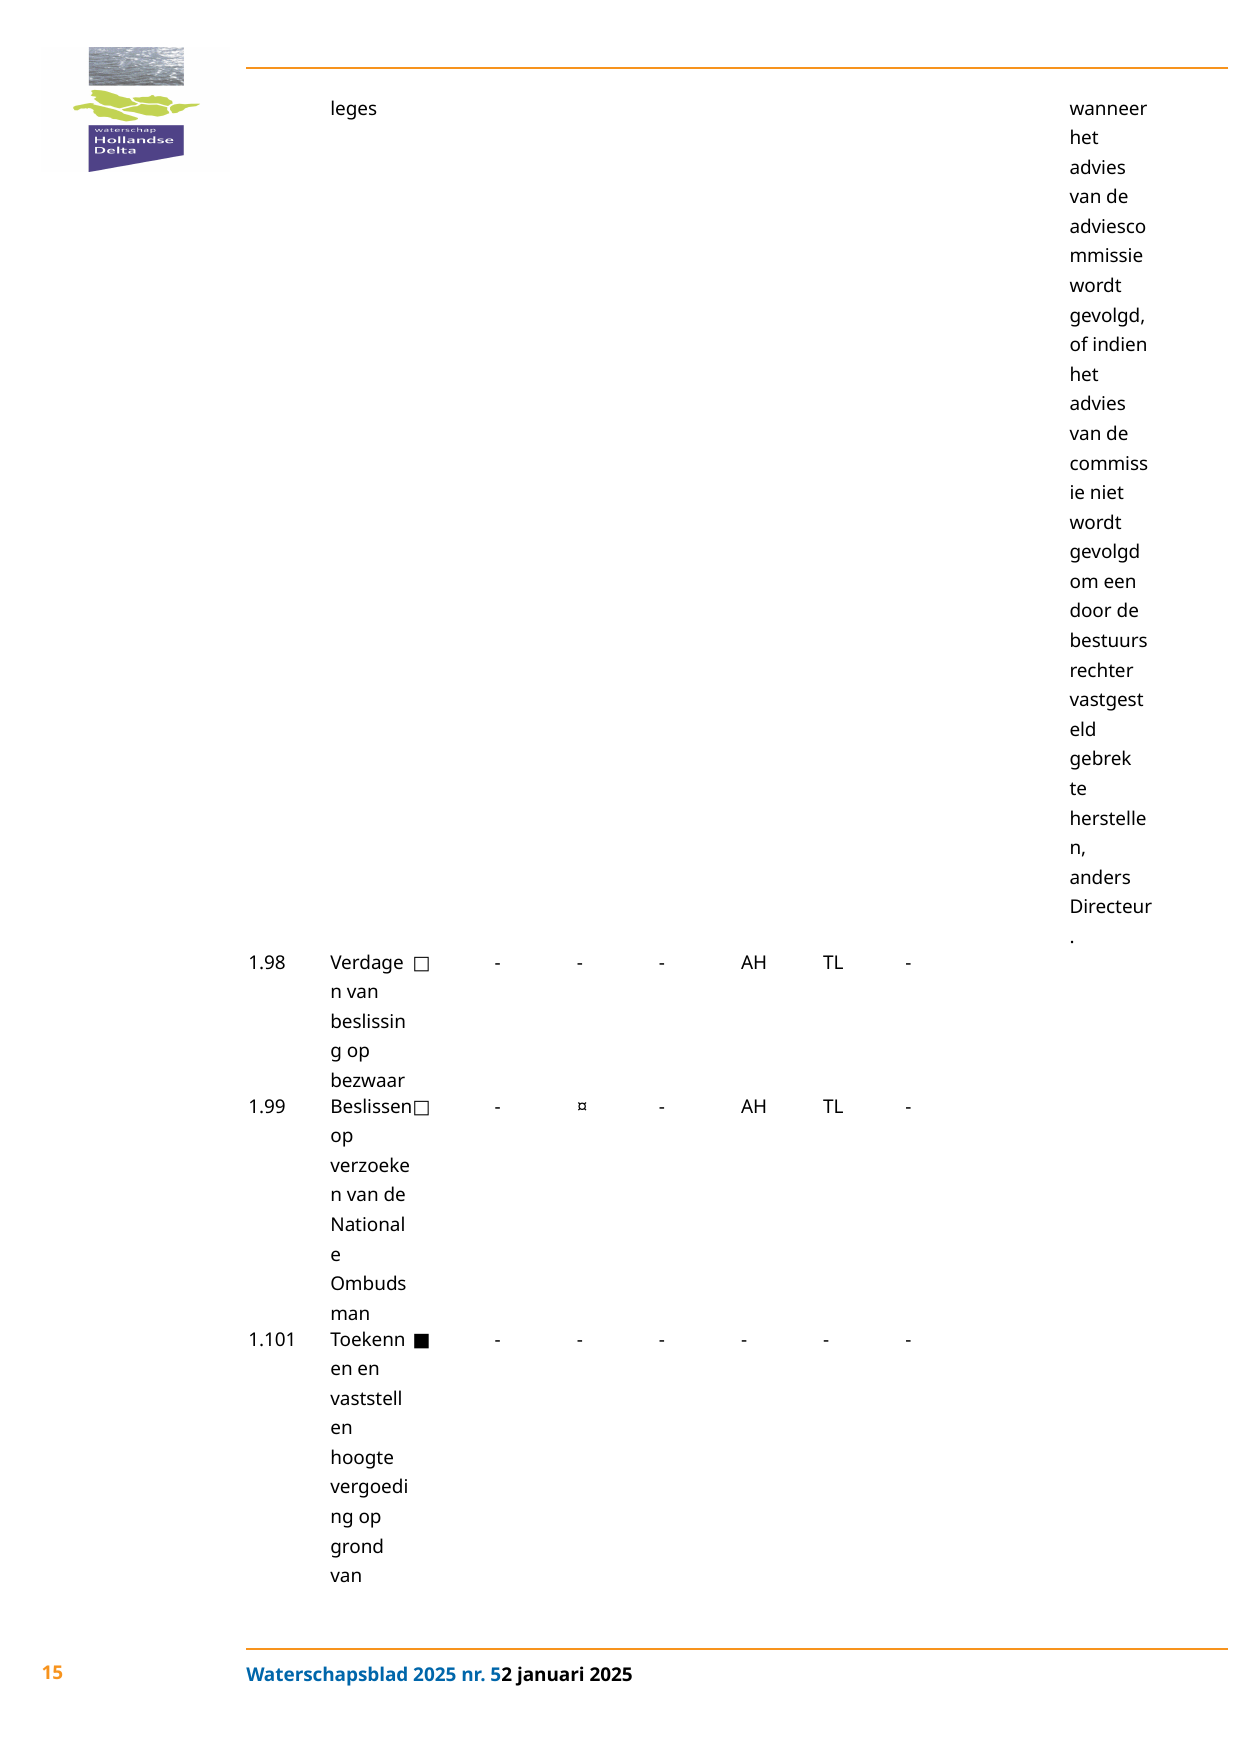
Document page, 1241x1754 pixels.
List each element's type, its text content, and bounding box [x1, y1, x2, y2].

table_cell - [494, 949, 577, 1093]
table_cell [741, 95, 823, 949]
table_cell TL [823, 1093, 905, 1326]
table_cell [577, 95, 659, 949]
table_cell wanneer het advies van de adviescommissie wordt gevolgd, of indien het advies van de commissie niet wordt gevolgd om een door de bestuursrechter vastgesteld gebrek te herstellen, anders Directeur. [1069, 95, 1152, 949]
table_cell AH [741, 1093, 823, 1326]
table_cell Toekennen en vaststellen hoogte vergoeding op grond van [330, 1326, 412, 1588]
table_cell - [577, 1326, 659, 1588]
table_cell [905, 95, 987, 949]
table_cell - [823, 1326, 905, 1588]
table_cell Verdagen van beslissing op bezwaar [330, 949, 412, 1093]
table_cell 1.99 [248, 1093, 330, 1326]
table_cell ¤ [577, 1093, 659, 1326]
table_cell - [659, 1093, 741, 1326]
table_cell [1069, 1093, 1152, 1326]
table_cell TL [823, 949, 905, 1093]
table_cell [248, 95, 330, 949]
table_cell [1069, 949, 1152, 1093]
table_cell Beslissen op verzoeken van de Nationale Ombudsman [330, 1093, 412, 1326]
table_cell [1069, 1326, 1152, 1588]
table_cell - [494, 1093, 577, 1326]
table_cell □ [412, 949, 494, 1093]
table_cell - [659, 949, 741, 1093]
table_cell 1.98 [248, 949, 330, 1093]
table_cell - [494, 1326, 577, 1588]
table_cell [823, 95, 905, 949]
table_cell 1.101 [248, 1326, 330, 1588]
table_cell AH [741, 949, 823, 1093]
table_cell - [659, 1326, 741, 1588]
table_cell - [905, 1093, 987, 1326]
table_cell □ [412, 1093, 494, 1326]
table_cell - [741, 1326, 823, 1588]
table_cell leges [330, 95, 412, 949]
table_cell - [905, 949, 987, 1093]
table_cell ■ [412, 1326, 494, 1588]
table_cell - [494, 95, 577, 949]
table_cell - [577, 949, 659, 1093]
table_cell [659, 95, 741, 949]
table_cell - [905, 1326, 987, 1588]
table_cell [987, 95, 1069, 1588]
table_cell [412, 95, 494, 949]
picture [41, 47, 231, 172]
